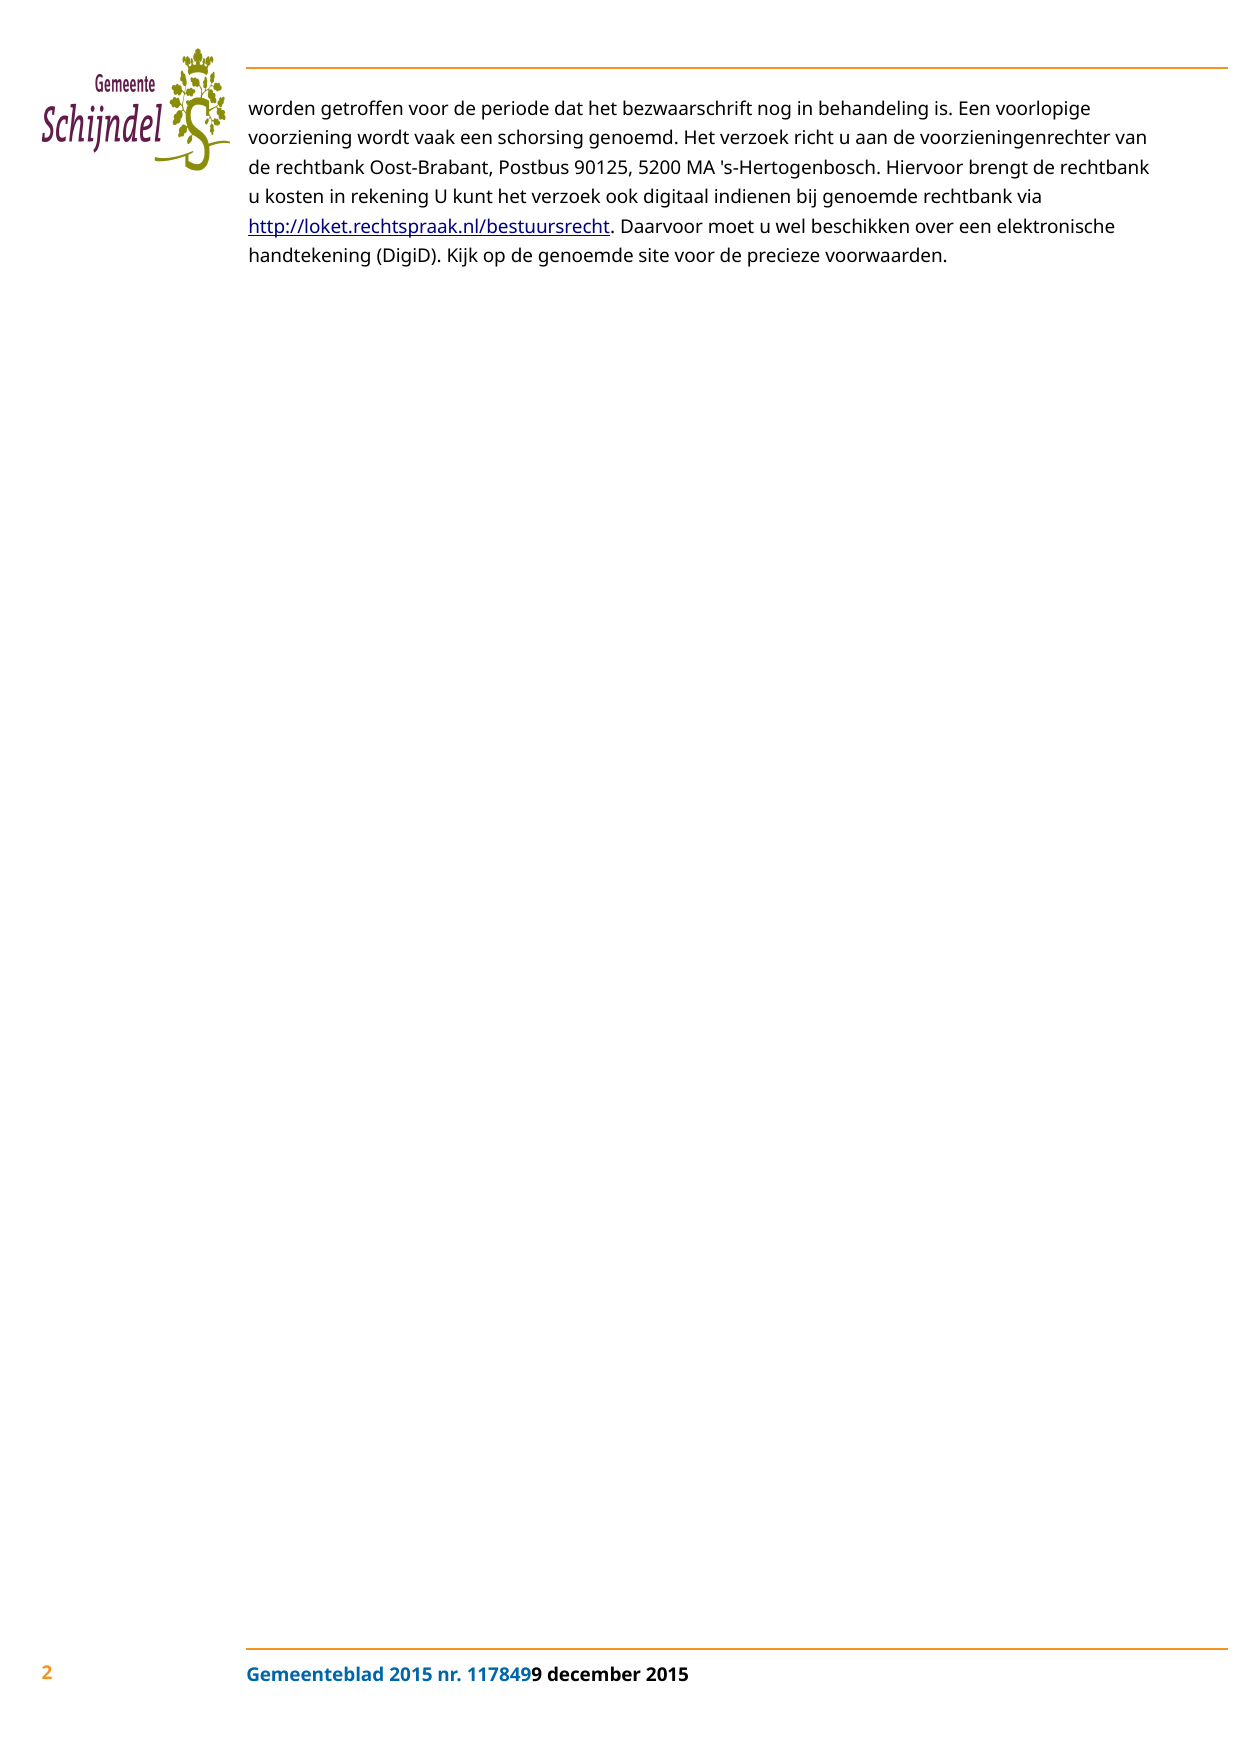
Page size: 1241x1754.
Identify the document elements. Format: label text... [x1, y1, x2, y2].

text worden getroffen voor de periode dat het bezwaarschrift nog in behandeling is. Een voorlopige voorziening wordt vaak een schorsing genoemd. Het verzoek richt u aan de voorzieningenrechter van de rechtbank Oost-Brabant, Postbus 90125, 5200 MA 's-Hertogenbosch. Hiervoor brengt de rechtbank u kosten in rekening U kunt het verzoek ook digitaal indienen bij genoemde rechtbank via http://loket.rechtspraak.nl/bestuursrecht. Daarvoor moet u wel beschikken over een elektronische handtekening (DigiD). Kijk op de genoemde site voor de precieze voorwaarden. [248, 95, 1152, 268]
picture [41, 47, 231, 172]
